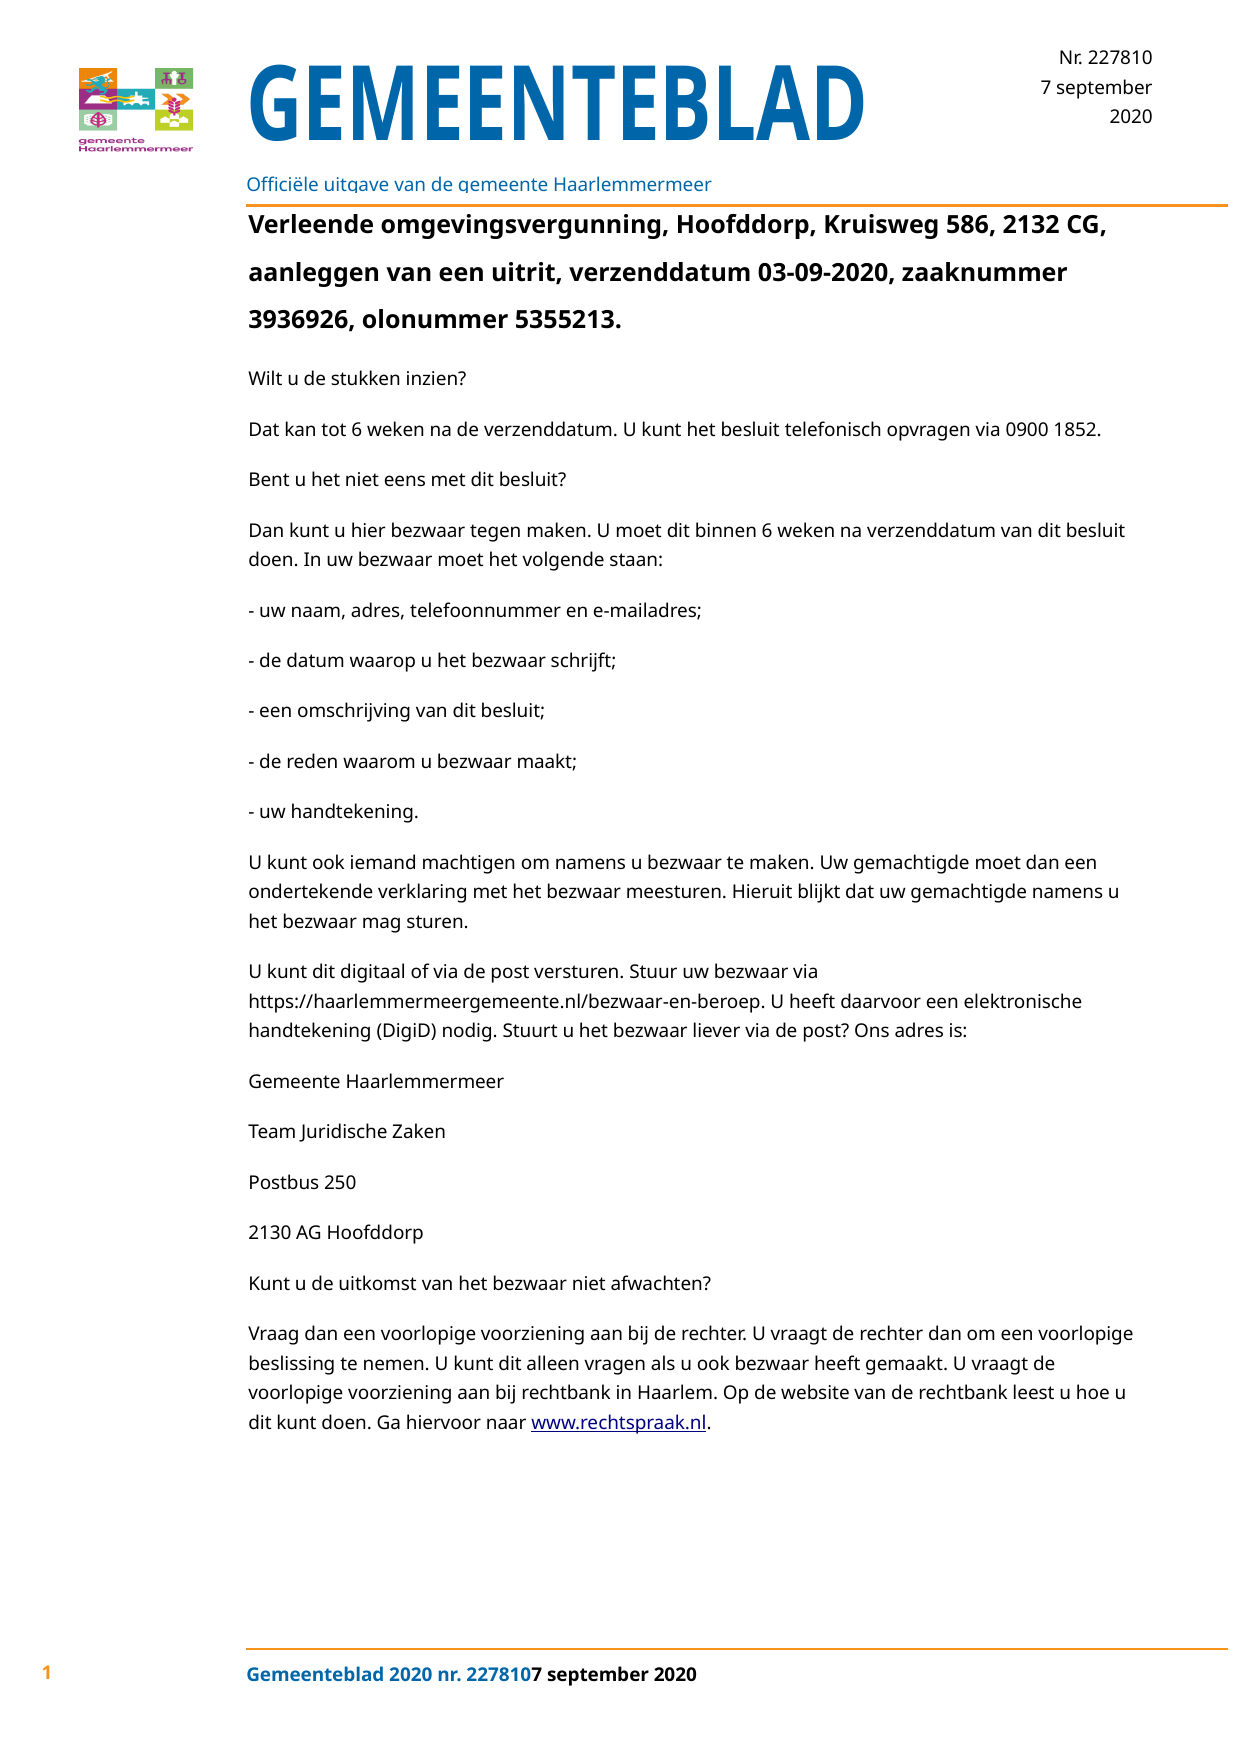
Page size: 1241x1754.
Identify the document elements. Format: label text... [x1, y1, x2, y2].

text Team Juridische Zaken [248, 1118, 1152, 1144]
text Dan kunt u hier bezwaar tegen maken. U moet dit binnen 6 weken na verzenddatum van dit besluit doen. In uw bezwaar moet het volgende staan: [248, 517, 1152, 572]
text - uw naam, adres, telefoonnummer en e-mailadres; [248, 597, 1152, 622]
text Verleende omgevingsvergunning, Hoofddorp, Kruisweg 586, 2132 CG, aanleggen van een uitrit, verzenddatum 03-09-2020, zaaknummer 3936926, olonummer 5355213. [248, 207, 1152, 336]
text Vraag dan een voorlopige voorziening aan bij de rechter. U vraagt de rechter dan om een voorlopige beslissing te nemen. U kunt dit alleen vragen als u ook bezwaar heeft gemaakt. U vraagt de voorlopige voorziening aan bij rechtbank in Haarlem. Op de website van de rechtbank leest u hoe u dit kunt doen. Ga hiervoor naar www.rechtspraak.nl. [248, 1320, 1152, 1434]
text Dat kan tot 6 weken na de verzenddatum. U kunt het besluit telefonisch opvragen via 0900 1852. [248, 416, 1152, 442]
text Wilt u de stukken inzien? [248, 366, 1152, 391]
text 2130 AG Hoofddorp [248, 1219, 1152, 1245]
text Gemeente Haarlemmermeer [248, 1068, 1152, 1094]
text - uw handtekening. [248, 798, 1152, 824]
picture [41, 47, 231, 172]
text Postbus 250 [248, 1169, 1152, 1194]
text Bent u het niet eens met dit besluit? [248, 466, 1152, 492]
text Kunt u de uitkomst van het bezwaar niet afwachten? [248, 1270, 1152, 1295]
text - de datum waarop u het bezwaar schrijft; [248, 647, 1152, 673]
text - de reden waarom u bezwaar maakt; [248, 748, 1152, 774]
text U kunt dit digitaal of via de post versturen. Stuur uw bezwaar via https://haarlemmermeergemeente.nl/bezwaar-en-beroep. U heeft daarvoor een elektronische handtekening (DigiD) nodig. Stuurt u het bezwaar liever via de post? Ons adres is: [248, 958, 1152, 1043]
text - een omschrijving van dit besluit; [248, 698, 1152, 723]
text U kunt ook iemand machtigen om namens u bezwaar te maken. Uw gemachtigde moet dan een ondertekende verklaring met het bezwaar meesturen. Hieruit blijkt dat uw gemachtigde namens u het bezwaar mag sturen. [248, 849, 1152, 934]
